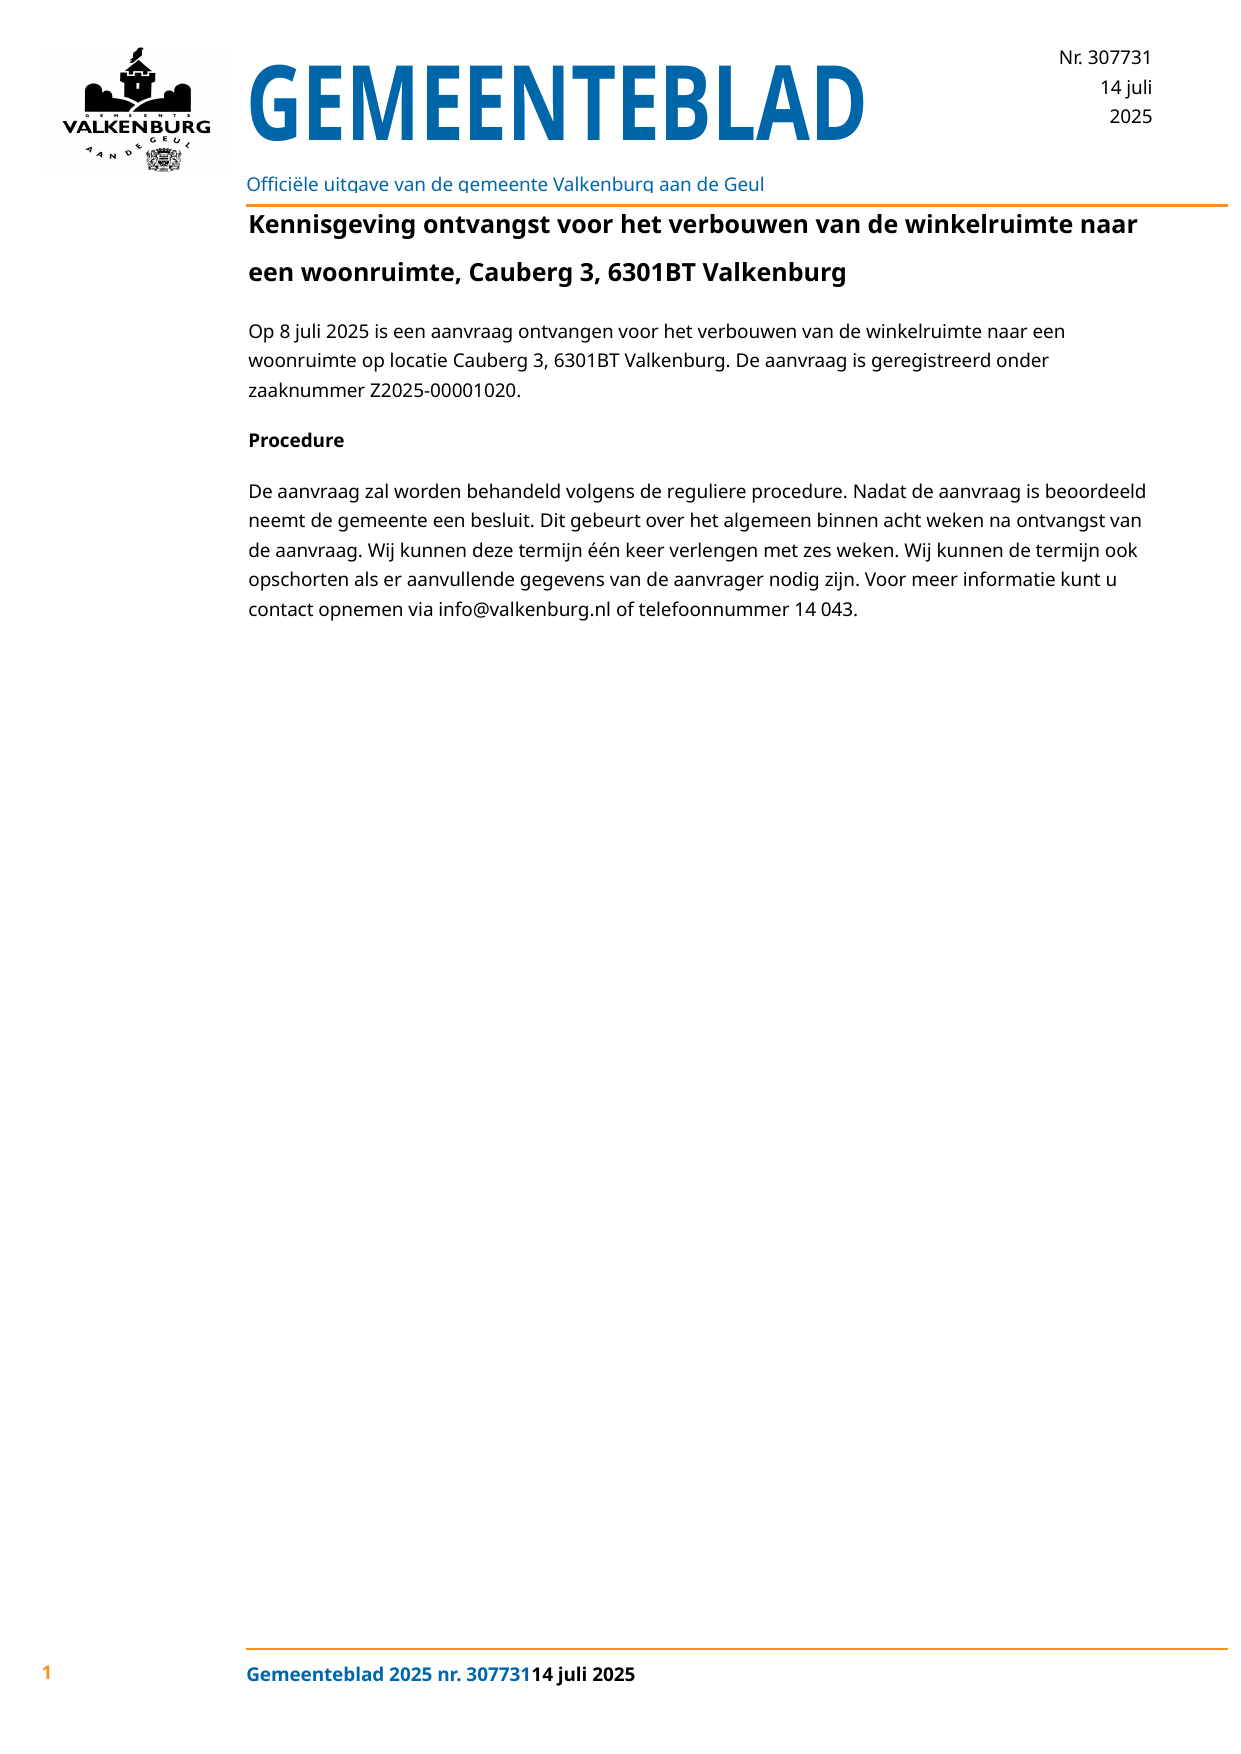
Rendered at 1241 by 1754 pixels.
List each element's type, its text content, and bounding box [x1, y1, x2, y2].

picture [41, 47, 231, 172]
text De aanvraag zal worden behandeld volgens de reguliere procedure. Nadat de aanvraag is beoordeeld neemt de gemeente een besluit. Dit gebeurt over het algemeen binnen acht weken na ontvangst van de aanvraag. Wij kunnen deze termijn één keer verlengen met zes weken. Wij kunnen de termijn ook opschorten als er aanvullende gegevens van de aanvrager nodig zijn. Voor meer informatie kunt u contact opnemen via info@valkenburg.nl of telefoonnummer 14 043. [248, 478, 1152, 622]
text Procedure [248, 427, 1152, 453]
text Kennisgeving ontvangst voor het verbouwen van de winkelruimte naar een woonruimte, Cauberg 3, 6301BT Valkenburg [248, 207, 1152, 288]
text Op 8 juli 2025 is een aanvraag ontvangen voor het verbouwen van de winkelruimte naar een woonruimte op locatie Cauberg 3, 6301BT Valkenburg. De aanvraag is geregistreerd onder zaaknummer Z2025-00001020. [248, 318, 1152, 403]
